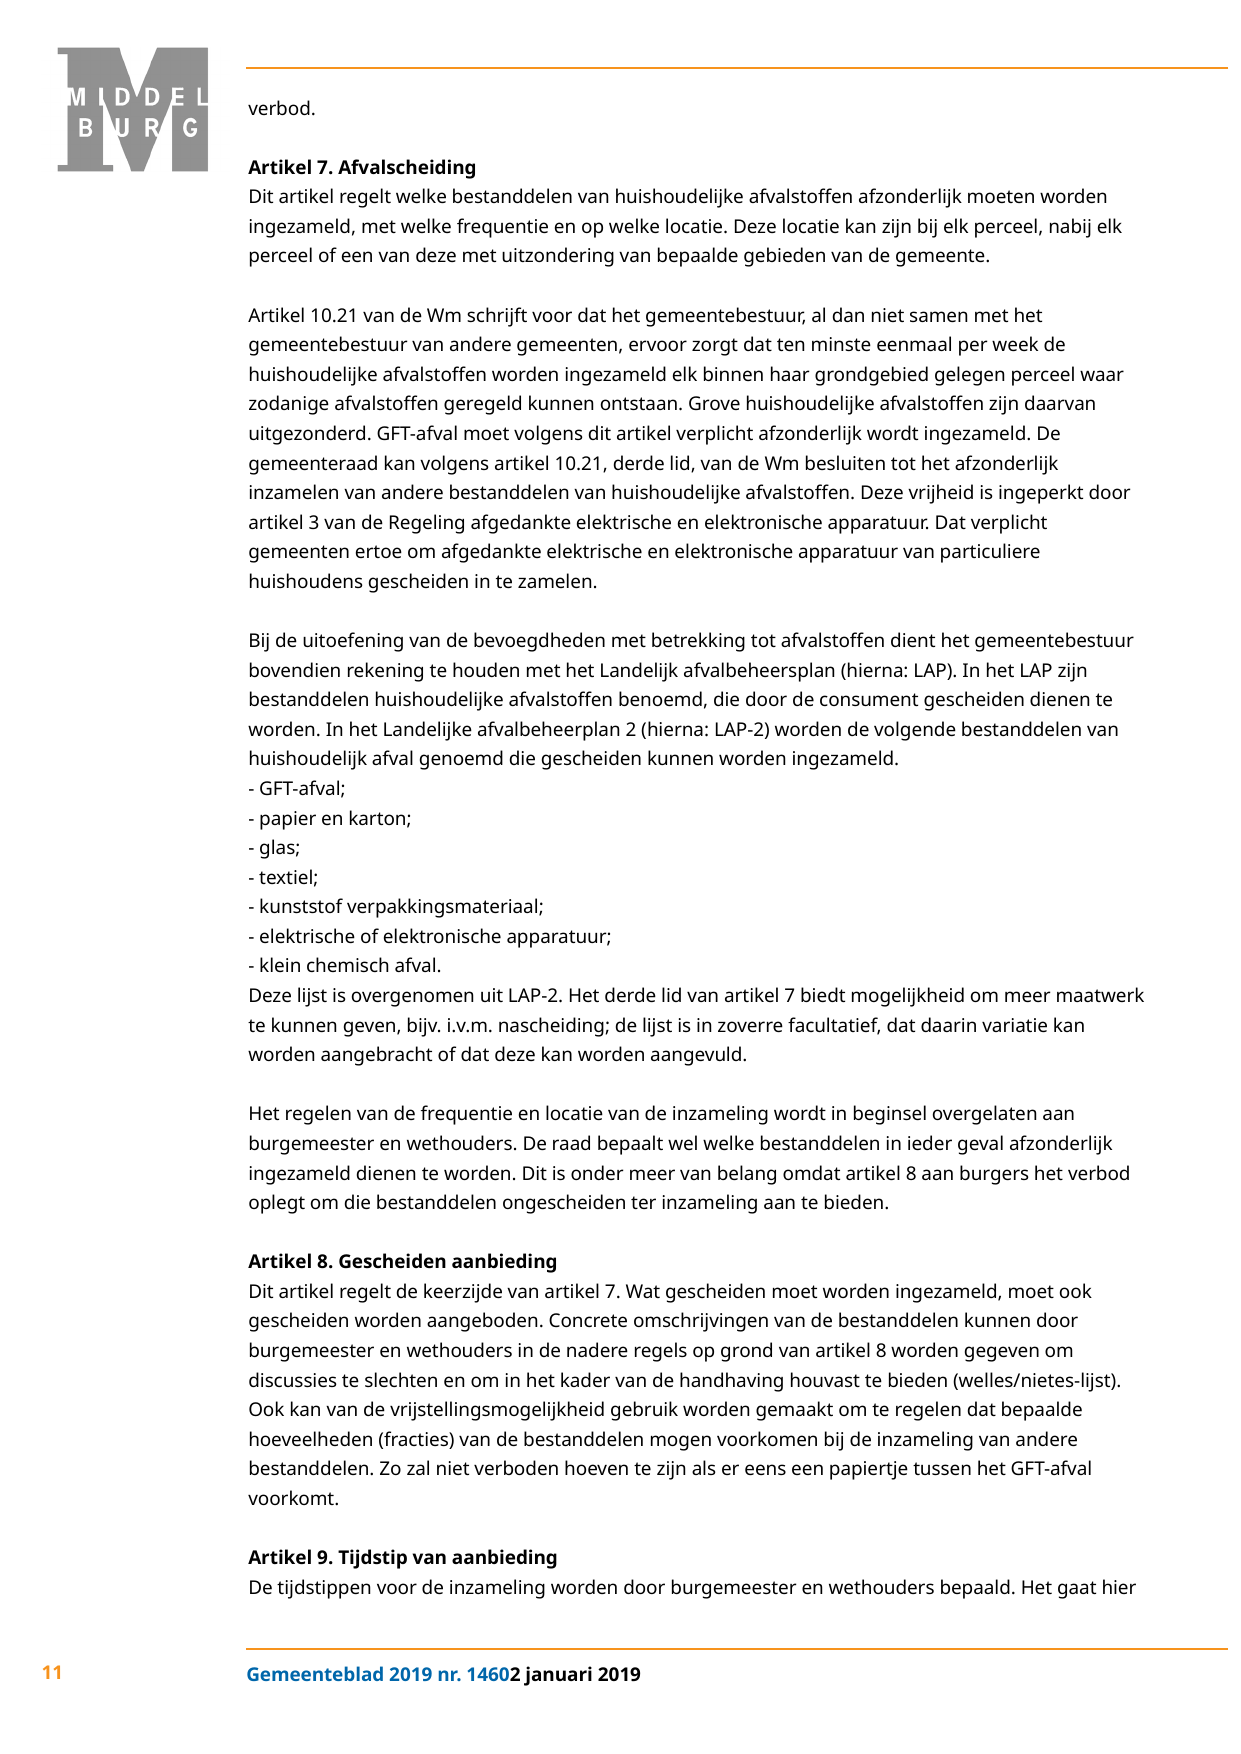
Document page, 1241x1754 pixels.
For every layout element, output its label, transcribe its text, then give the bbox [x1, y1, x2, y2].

text Artikel 8. Gescheiden aanbieding [248, 1248, 1152, 1274]
text Bij de uitoefening van de bevoegdheden met betrekking tot afvalstoffen dient het gemeentebestuur bovendien rekening te houden met het Landelijk afvalbeheersplan (hierna: LAP). In het LAP zijn bestanddelen huishoudelijke afvalstoffen benoemd, die door de consument gescheiden dienen te worden. In het Landelijke afvalbeheerplan 2 (hierna: LAP-2) worden de volgende bestanddelen van huishoudelijk afval genoemd die gescheiden kunnen worden ingezameld. [248, 627, 1152, 771]
text Artikel 7. Afvalscheiding [248, 154, 1152, 180]
text - textiel; [248, 864, 1152, 890]
text - klein chemisch afval. [248, 953, 1152, 978]
text Het regelen van de frequentie en locatie van de inzameling wordt in beginsel overgelaten aan burgemeester en wethouders. De raad bepaalt wel welke bestanddelen in ieder geval afzonderlijk ingezameld dienen te worden. Dit is onder meer van belang omdat artikel 8 aan burgers het verbod oplegt om die bestanddelen ongescheiden ter inzameling aan te bieden. [248, 1101, 1152, 1215]
text - papier en karton; [248, 805, 1152, 831]
text Dit artikel regelt de keerzijde van artikel 7. Wat gescheiden moet worden ingezameld, moet ook gescheiden worden aangeboden. Concrete omschrijvingen van de bestanddelen kunnen door burgemeester en wethouders in de nadere regels op grond van artikel 8 worden gegeven om discussies te slechten en om in het kader van de handhaving houvast te bieden (welles/nietes-lijst). Ook kan van de vrijstellingsmogelijkheid gebruik worden gemaakt om te regelen dat bepaalde hoeveelheden (fracties) van de bestanddelen mogen voorkomen bij de inzameling van andere bestanddelen. Zo zal niet verboden hoeven te zijn als er eens een papiertje tussen het GFT-afval voorkomt. [248, 1278, 1152, 1511]
text Deze lijst is overgenomen uit LAP-2. Het derde lid van artikel 7 biedt mogelijkheid om meer maatwerk te kunnen geven, bijv. i.v.m. nascheiding; de lijst is in zoverre facultatief, dat daarin variatie kan worden aangebracht of dat deze kan worden aangevuld. [248, 982, 1152, 1067]
text De tijdstippen voor de inzameling worden door burgemeester en wethouders bepaald. Het gaat hier [248, 1574, 1152, 1600]
text Artikel 9. Tijdstip van aanbieding [248, 1544, 1152, 1570]
text - GFT-afval; [248, 775, 1152, 801]
picture [41, 47, 231, 172]
text verbod. [248, 95, 1152, 121]
text - kunststof verpakkingsmateriaal; [248, 893, 1152, 919]
text Dit artikel regelt welke bestanddelen van huishoudelijke afvalstoffen afzonderlijk moeten worden ingezameld, met welke frequentie en op welke locatie. Deze locatie kan zijn bij elk perceel, nabij elk perceel of een van deze met uitzondering van bepaalde gebieden van de gemeente. [248, 183, 1152, 268]
text - elektrische of elektronische apparatuur; [248, 923, 1152, 949]
text Artikel 10.21 van de Wm schrijft voor dat het gemeentebestuur, al dan niet samen met het gemeentebestuur van andere gemeenten, ervoor zorgt dat ten minste eenmaal per week de huishoudelijke afvalstoffen worden ingezameld elk binnen haar grondgebied gelegen perceel waar zodanige afvalstoffen geregeld kunnen ontstaan. Grove huishoudelijke afvalstoffen zijn daarvan uitgezonderd. GFT-afval moet volgens dit artikel verplicht afzonderlijk wordt ingezameld. De gemeenteraad kan volgens artikel 10.21, derde lid, van de Wm besluiten tot het afzonderlijk inzamelen van andere bestanddelen van huishoudelijke afvalstoffen. Deze vrijheid is ingeperkt door artikel 3 van de Regeling afgedankte elektrische en elektronische apparatuur. Dat verplicht gemeenten ertoe om afgedankte elektrische en elektronische apparatuur van particuliere huishoudens gescheiden in te zamelen. [248, 302, 1152, 594]
text - glas; [248, 834, 1152, 860]
